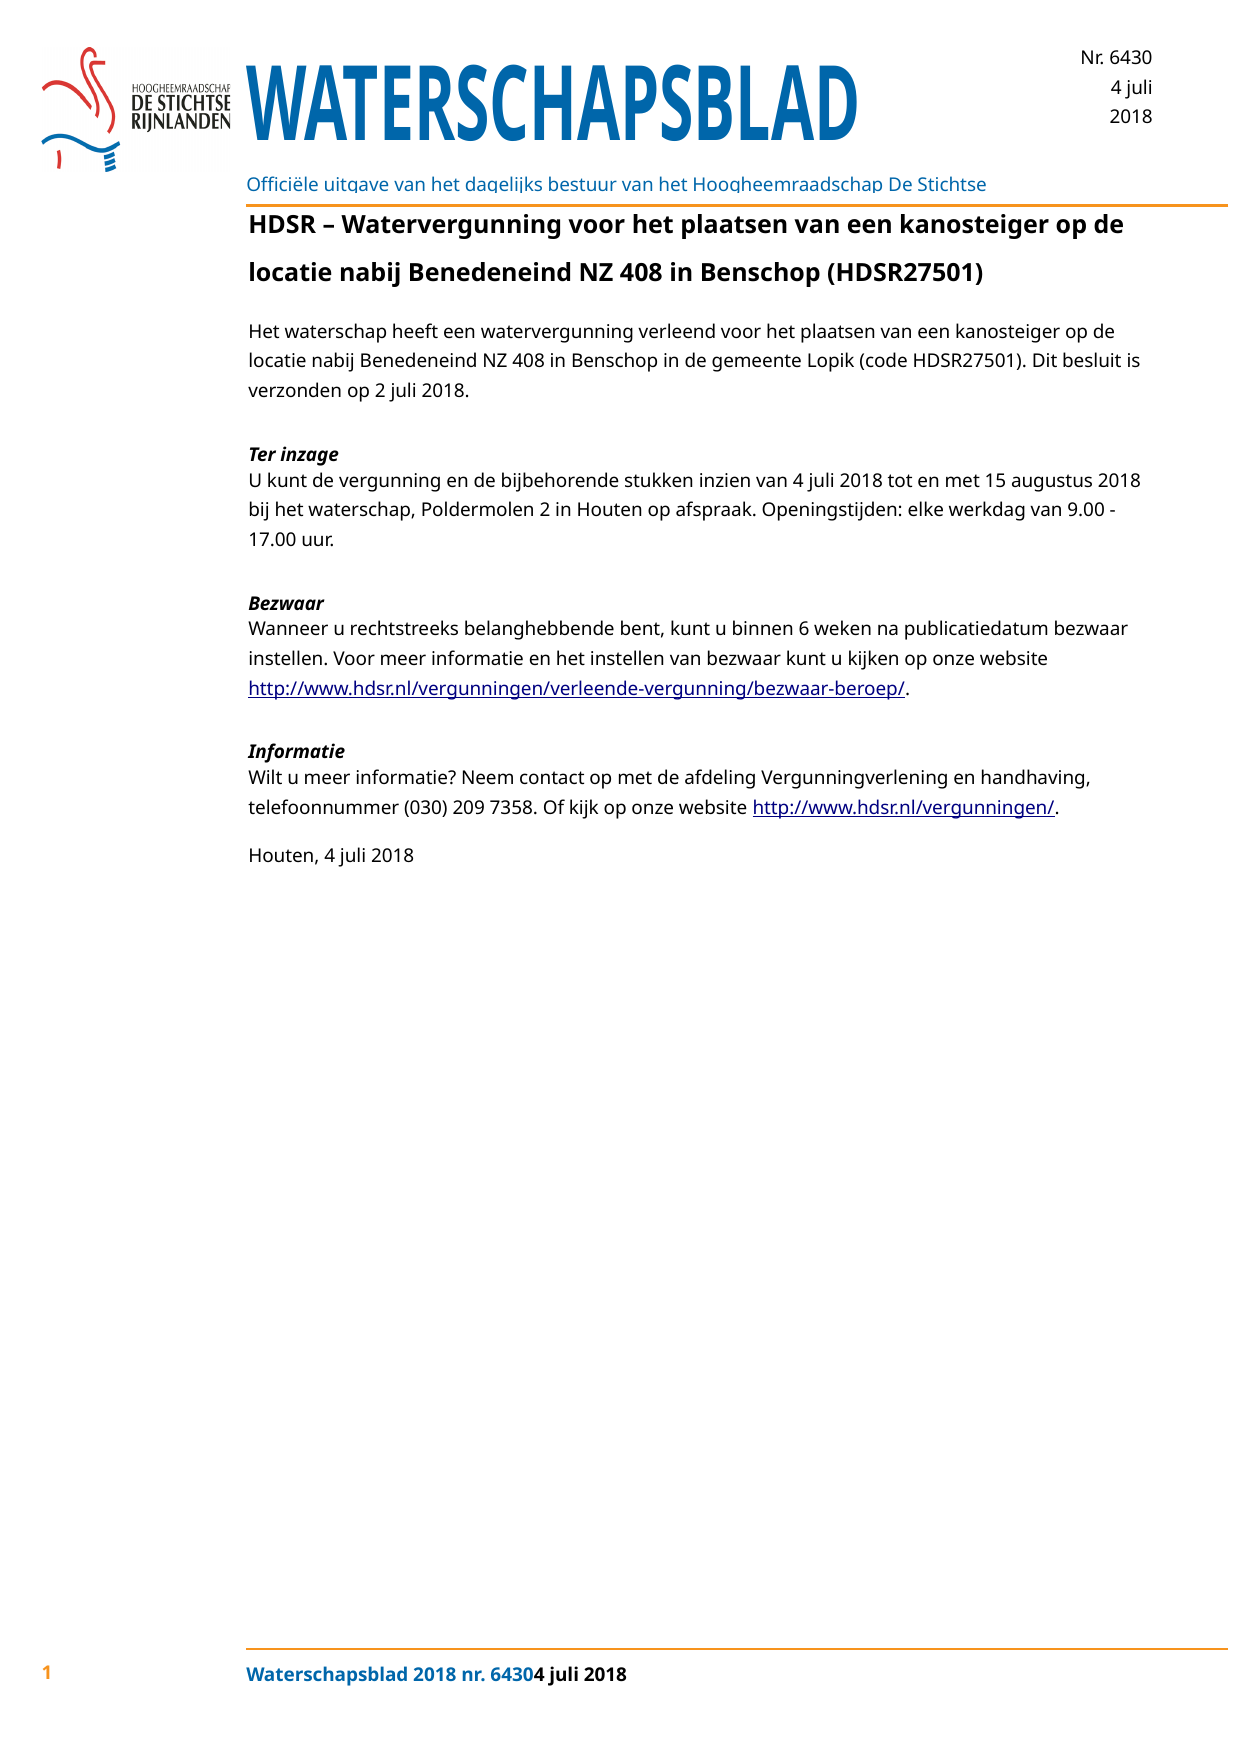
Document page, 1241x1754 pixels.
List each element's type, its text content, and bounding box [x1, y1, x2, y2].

text Bezwaar [248, 590, 1152, 616]
text U kunt de vergunning en de bijbehorende stukken inzien van 4 juli 2018 tot en met 15 augustus 2018 bij het waterschap, Poldermolen 2 in Houten op afspraak. Openingstijden: elke werkdag van 9.00 - 17.00 uur. [248, 467, 1152, 552]
text Het waterschap heeft een watervergunning verleend voor het plaatsen van een kanosteiger op de locatie nabij Benedeneind NZ 408 in Benschop in de gemeente Lopik (code HDSR27501). Dit besluit is verzonden op 2 juli 2018. [248, 318, 1152, 403]
text Wanneer u rechtstreeks belanghebbende bent, kunt u binnen 6 weken na publicatiedatum bezwaar instellen. Voor meer informatie en het instellen van bezwaar kunt u kijken op onze website http://www.hdsr.nl/vergunningen/verleende-vergunning/bezwaar-beroep/. [248, 616, 1152, 701]
text HDSR – Watervergunning voor het plaatsen van een kanosteiger op de locatie nabij Benedeneind NZ 408 in Benschop (HDSR27501) [248, 207, 1152, 288]
text Wilt u meer informatie? Neem contact op met de afdeling Vergunningverlening en handhaving, telefoonnummer (030) 209 7358. Of kijk op onze website http://www.hdsr.nl/vergunningen/. [248, 764, 1152, 820]
text Ter inzage [248, 441, 1152, 467]
picture [41, 47, 231, 172]
text Informatie [248, 739, 1152, 764]
text Houten, 4 juli 2018 [248, 842, 1152, 868]
